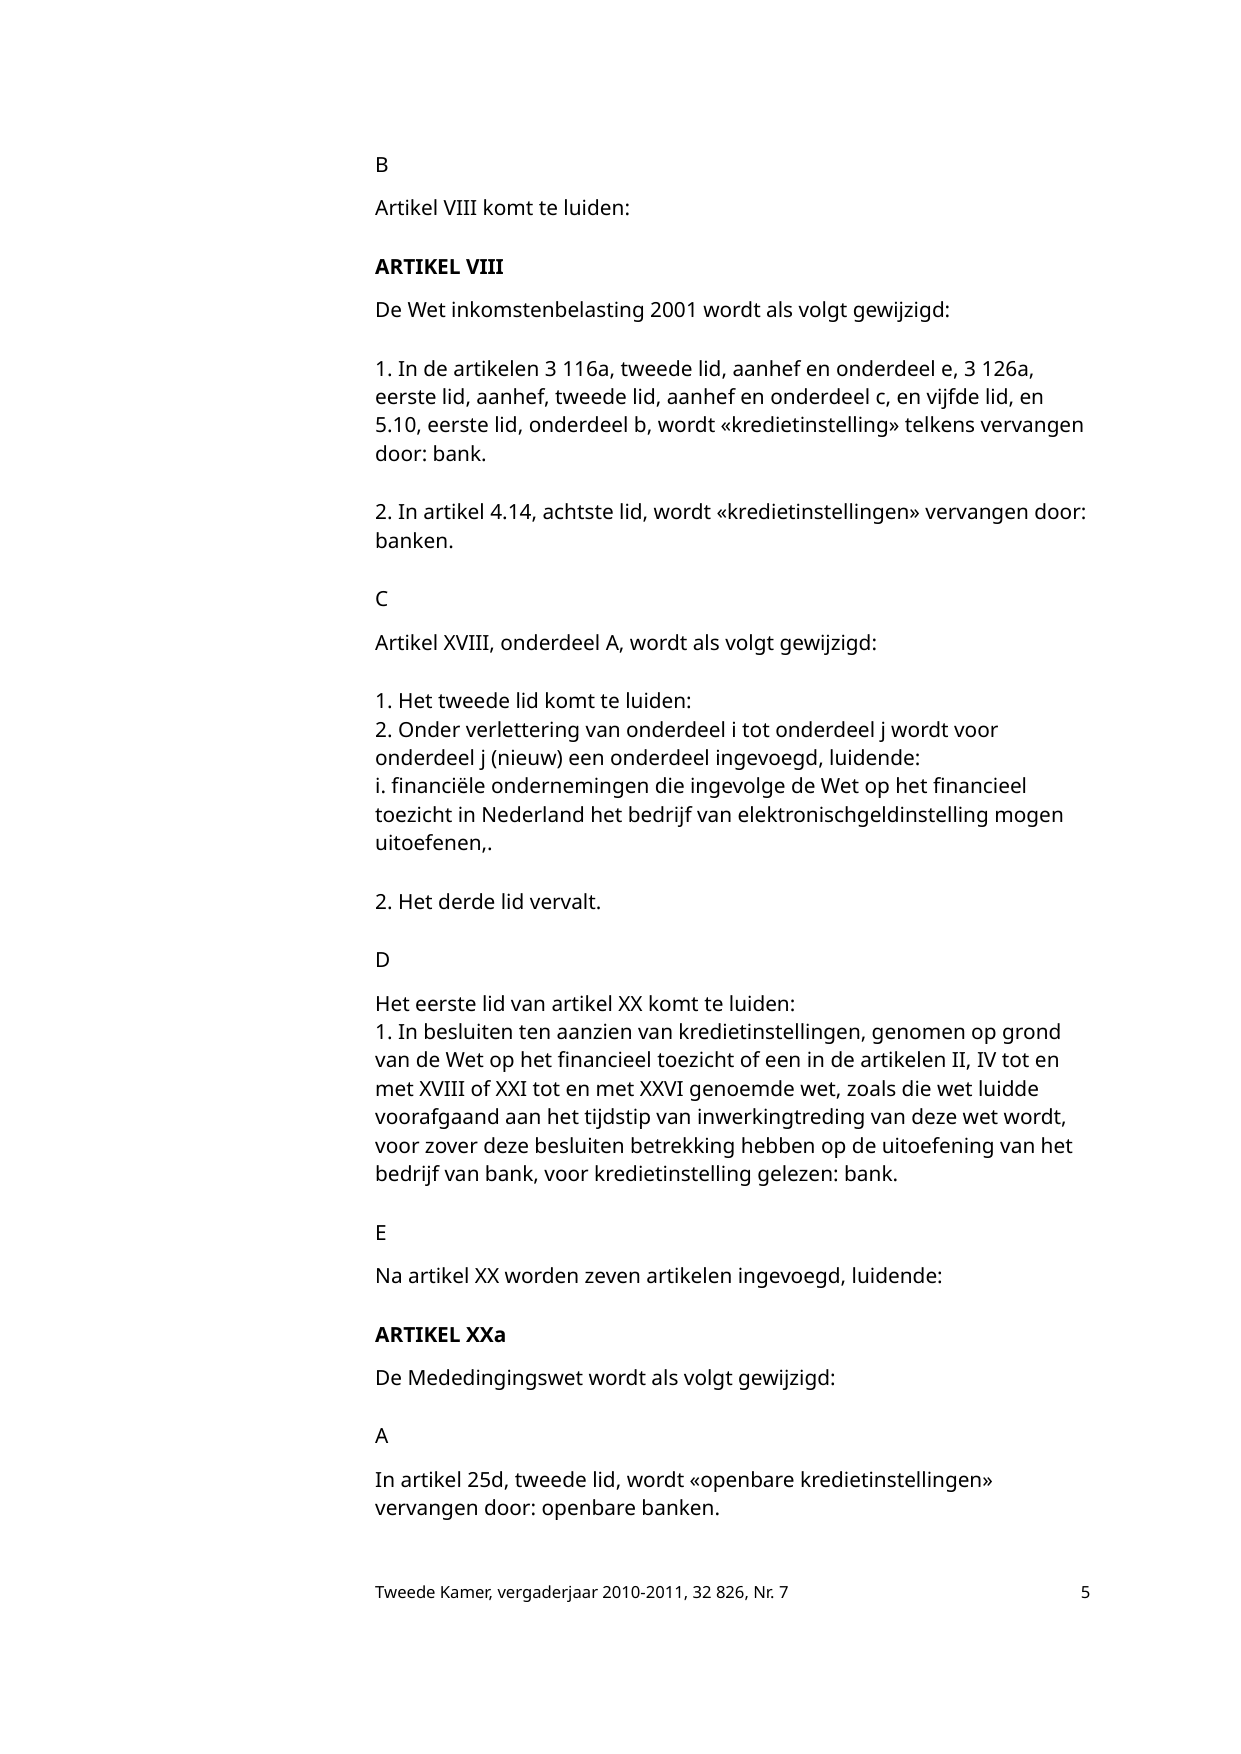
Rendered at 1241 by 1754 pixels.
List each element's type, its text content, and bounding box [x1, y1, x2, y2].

text 1. In de artikelen 3 116a, tweede lid, aanhef en onderdeel e, 3 126a, eerste lid, aanhef, tweede lid, aanhef en onderdeel c, en vijfde lid, en 5.10, eerste lid, onderdeel b, wordt «kredietinstelling» telkens vervangen door: bank. [375, 354, 1090, 467]
text E [375, 1218, 1090, 1246]
text 2. Onder verlettering van onderdeel i tot onderdeel j wordt voor onderdeel j (nieuw) een onderdeel ingevoegd, luidende: [375, 715, 1090, 772]
text 2. In artikel 4.14, achtste lid, wordt «kredietinstellingen» vervangen door: banken. [375, 497, 1090, 554]
text In artikel 25d, tweede lid, wordt «openbare kredietinstellingen» vervangen door: openbare banken. [375, 1465, 1090, 1522]
text A [375, 1422, 1090, 1450]
text ARTIKEL VIII [375, 252, 1090, 280]
text i. financiële ondernemingen die ingevolge de Wet op het financieel toezicht in Nederland het bedrijf van elektronischgeldinstelling mogen uitoefenen,. [375, 772, 1090, 857]
text C [375, 584, 1090, 613]
text Na artikel XX worden zeven artikelen ingevoegd, luidende: [375, 1261, 1090, 1290]
text De Wet inkomstenbelasting 2001 wordt als volgt gewijzigd: [375, 295, 1090, 324]
text Artikel XVIII, onderdeel A, wordt als volgt gewijzigd: [375, 628, 1090, 656]
text De Mededingingswet wordt als volgt gewijzigd: [375, 1363, 1090, 1392]
text Artikel VIII komt te luiden: [375, 193, 1090, 222]
text 2. Het derde lid vervalt. [375, 887, 1090, 915]
text ARTIKEL XXa [375, 1320, 1090, 1348]
text 1. Het tweede lid komt te luiden: [375, 686, 1090, 715]
text Het eerste lid van artikel XX komt te luiden: [375, 989, 1090, 1017]
text 1. In besluiten ten aanzien van kredietinstellingen, genomen op grond van de Wet op het financieel toezicht of een in de artikelen II, IV tot en met XVIII of XXI tot en met XXVI genoemde wet, zoals die wet luidde voorafgaand aan het tijdstip van inwerkingtreding van deze wet wordt, voor zover deze besluiten betrekking hebben op de uitoefening van het bedrijf van bank, voor kredietinstelling gelezen: bank. [375, 1017, 1090, 1188]
text D [375, 945, 1090, 974]
text B [375, 150, 1090, 178]
